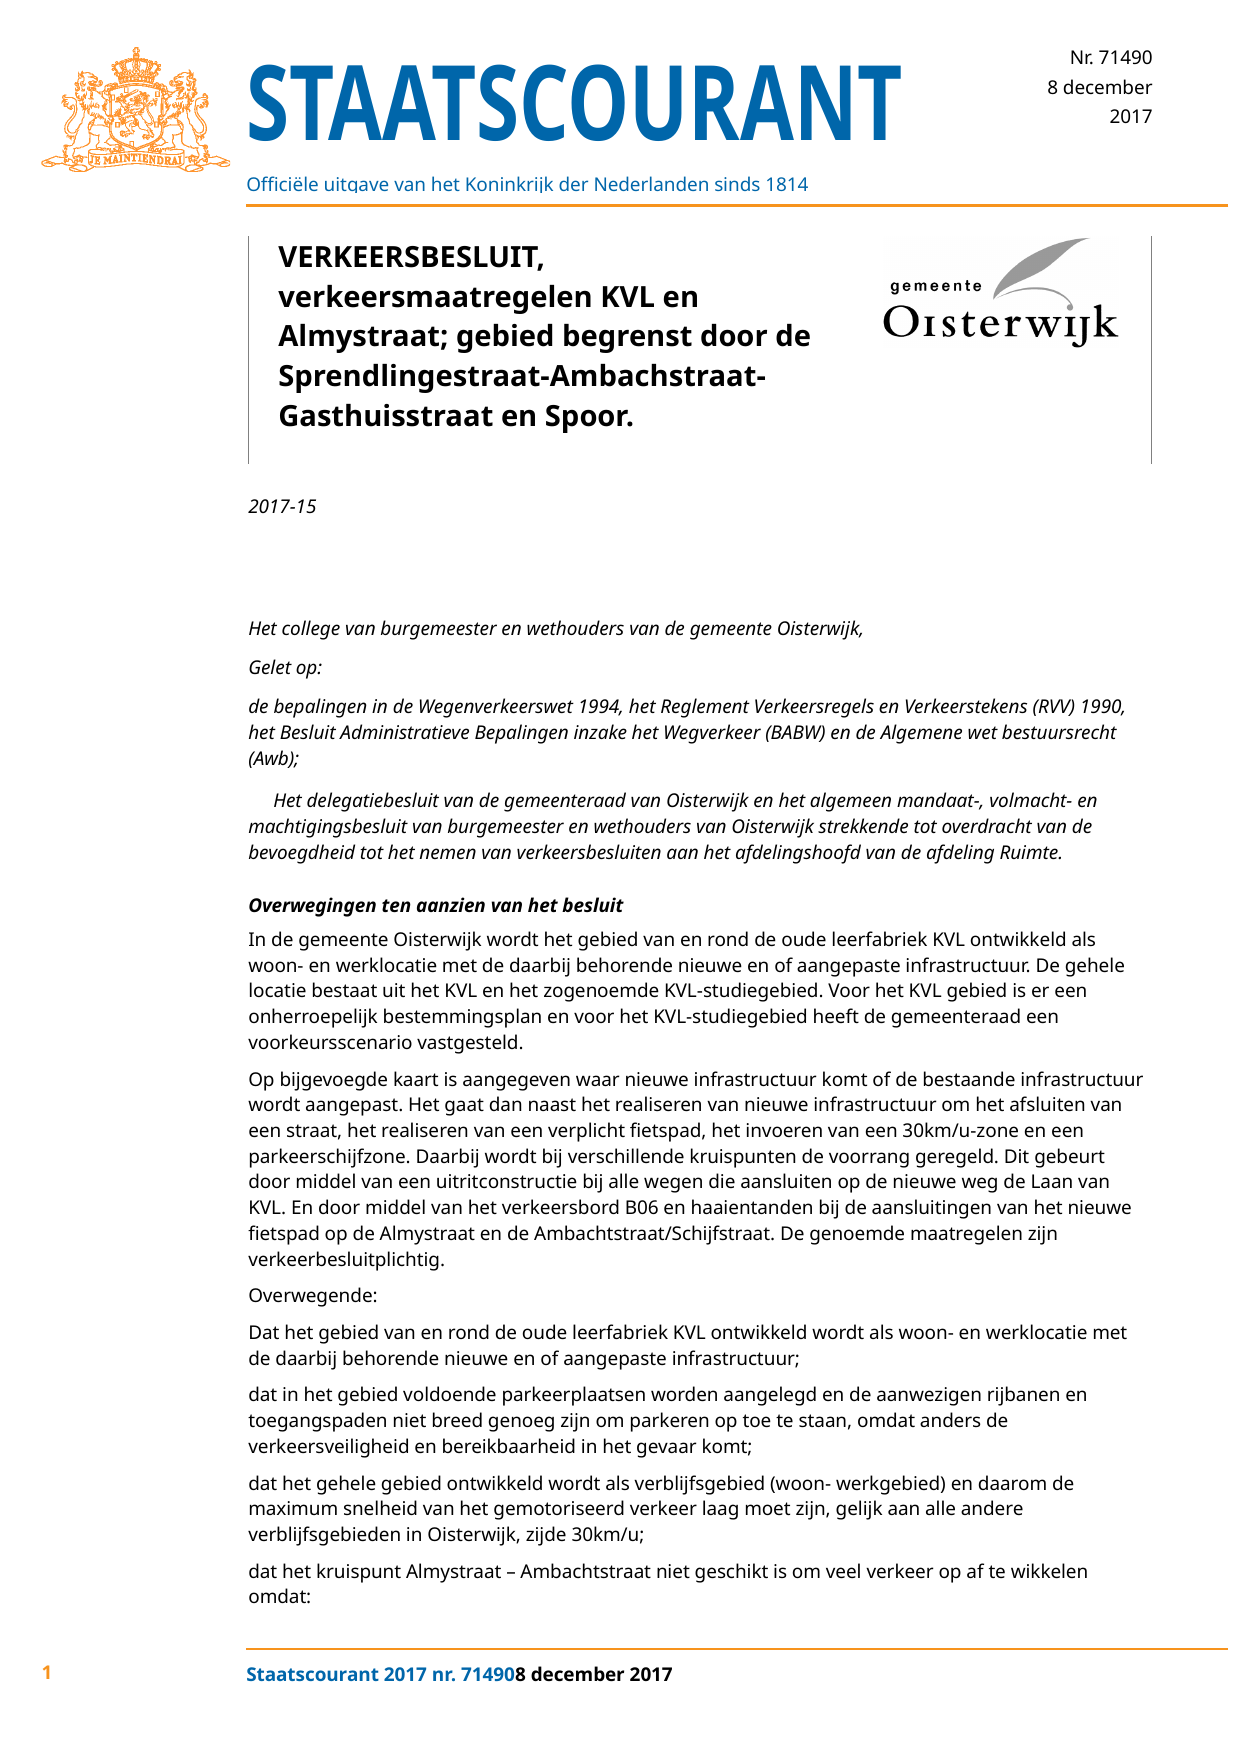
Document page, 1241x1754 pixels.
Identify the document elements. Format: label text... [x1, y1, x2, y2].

text dat in het gebied voldoende parkeerplaatsen worden aangelegd en de aanwezigen rijbanen en toegangspaden niet breed genoeg zijn om parkeren op toe te staan, omdat anders de verkeersveiligheid en bereikbaarheid in het gevaar komt; [248, 1382, 1152, 1459]
picture [41, 47, 231, 172]
text Het delegatiebesluit van de gemeenteraad van Oisterwijk en het algemeen mandaat-, volmacht- en machtigingsbesluit van burgemeester en wethouders van Oisterwijk strekkende tot overdracht van de bevoegdheid tot het nemen van verkeersbesluiten aan het afdelingshoofd van de afdeling Ruimte. [248, 784, 1152, 865]
picture [882, 236, 1119, 348]
text dat het kruispunt Almystraat – Ambachtstraat niet geschikt is om veel verkeer op af te wikkelen omdat: [248, 1558, 1152, 1609]
text Overwegende: [248, 1282, 1152, 1308]
text Op bijgevoegde kaart is aangegeven waar nieuwe infrastructuur komt of de bestaande infrastructuur wordt aangepast. Het gaat dan naast het realiseren van nieuwe infrastructuur om het afsluiten van een straat, het realiseren van een verplicht fietspad, het invoeren van een 30km/u-zone en een parkeerschijfzone. Daarbij wordt bij verschillende kruispunten de voorrang geregeld. Dit gebeurt door middel van een uitritconstructie bij alle wegen die aansluiten op de nieuwe weg de Laan van KVL. En door middel van het verkeersbord B06 en haaientanden bij de aansluitingen van het nieuwe fietspad op de Almystraat en de Ambachtstraat/Schijfstraat. De genoemde maatregelen zijn verkeerbesluitplichtig. [248, 1066, 1152, 1272]
text Dat het gebied van en rond de oude leerfabriek KVL ontwikkeld wordt als woon- en werklocatie met de daarbij behorende nieuwe en of aangepaste infrastructuur; [248, 1319, 1152, 1371]
text In de gemeente Oisterwijk wordt het gebied van en rond de oude leerfabriek KVL ontwikkeld als woon- en werklocatie met de daarbij behorende nieuwe en of aangepaste infrastructuur. De gehele locatie bestaat uit het KVL en het zogenoemde KVL-studiegebied. Voor het KVL gebied is er een onherroepelijk bestemmingsplan en voor het KVL-studiegebied heeft de gemeenteraad een voorkeursscenario vastgesteld. [248, 926, 1152, 1055]
text Gelet op: [248, 654, 1152, 680]
text 2017-15 [248, 493, 1152, 519]
table_header [850, 236, 1151, 464]
text Het college van burgemeester en wethouders van de gemeente Oisterwijk, [248, 615, 1152, 641]
table_header VERKEERSBESLUIT, verkeersmaatregelen KVL en Almystraat; gebied begrenst door de Sprendlingestraat-Ambachstraat-Gasthuisstraat en Spoor. [249, 236, 850, 464]
text de bepalingen in de Wegenverkeerswet 1994, het Reglement Verkeersregels en Verkeerstekens (RVV) 1990, het Besluit Administratieve Bepalingen inzake het Wegverkeer (BABW) en de Algemene wet bestuursrecht (Awb); [248, 694, 1152, 771]
text Overwegingen ten aanzien van het besluit [248, 892, 1152, 918]
text dat het gehele gebied ontwikkeld wordt als verblijfsgebied (woon- werkgebied) en daarom de maximum snelheid van het gemotoriseerd verkeer laag moet zijn, gelijk aan alle andere verblijfsgebieden in Oisterwijk, zijde 30km/u; [248, 1470, 1152, 1547]
